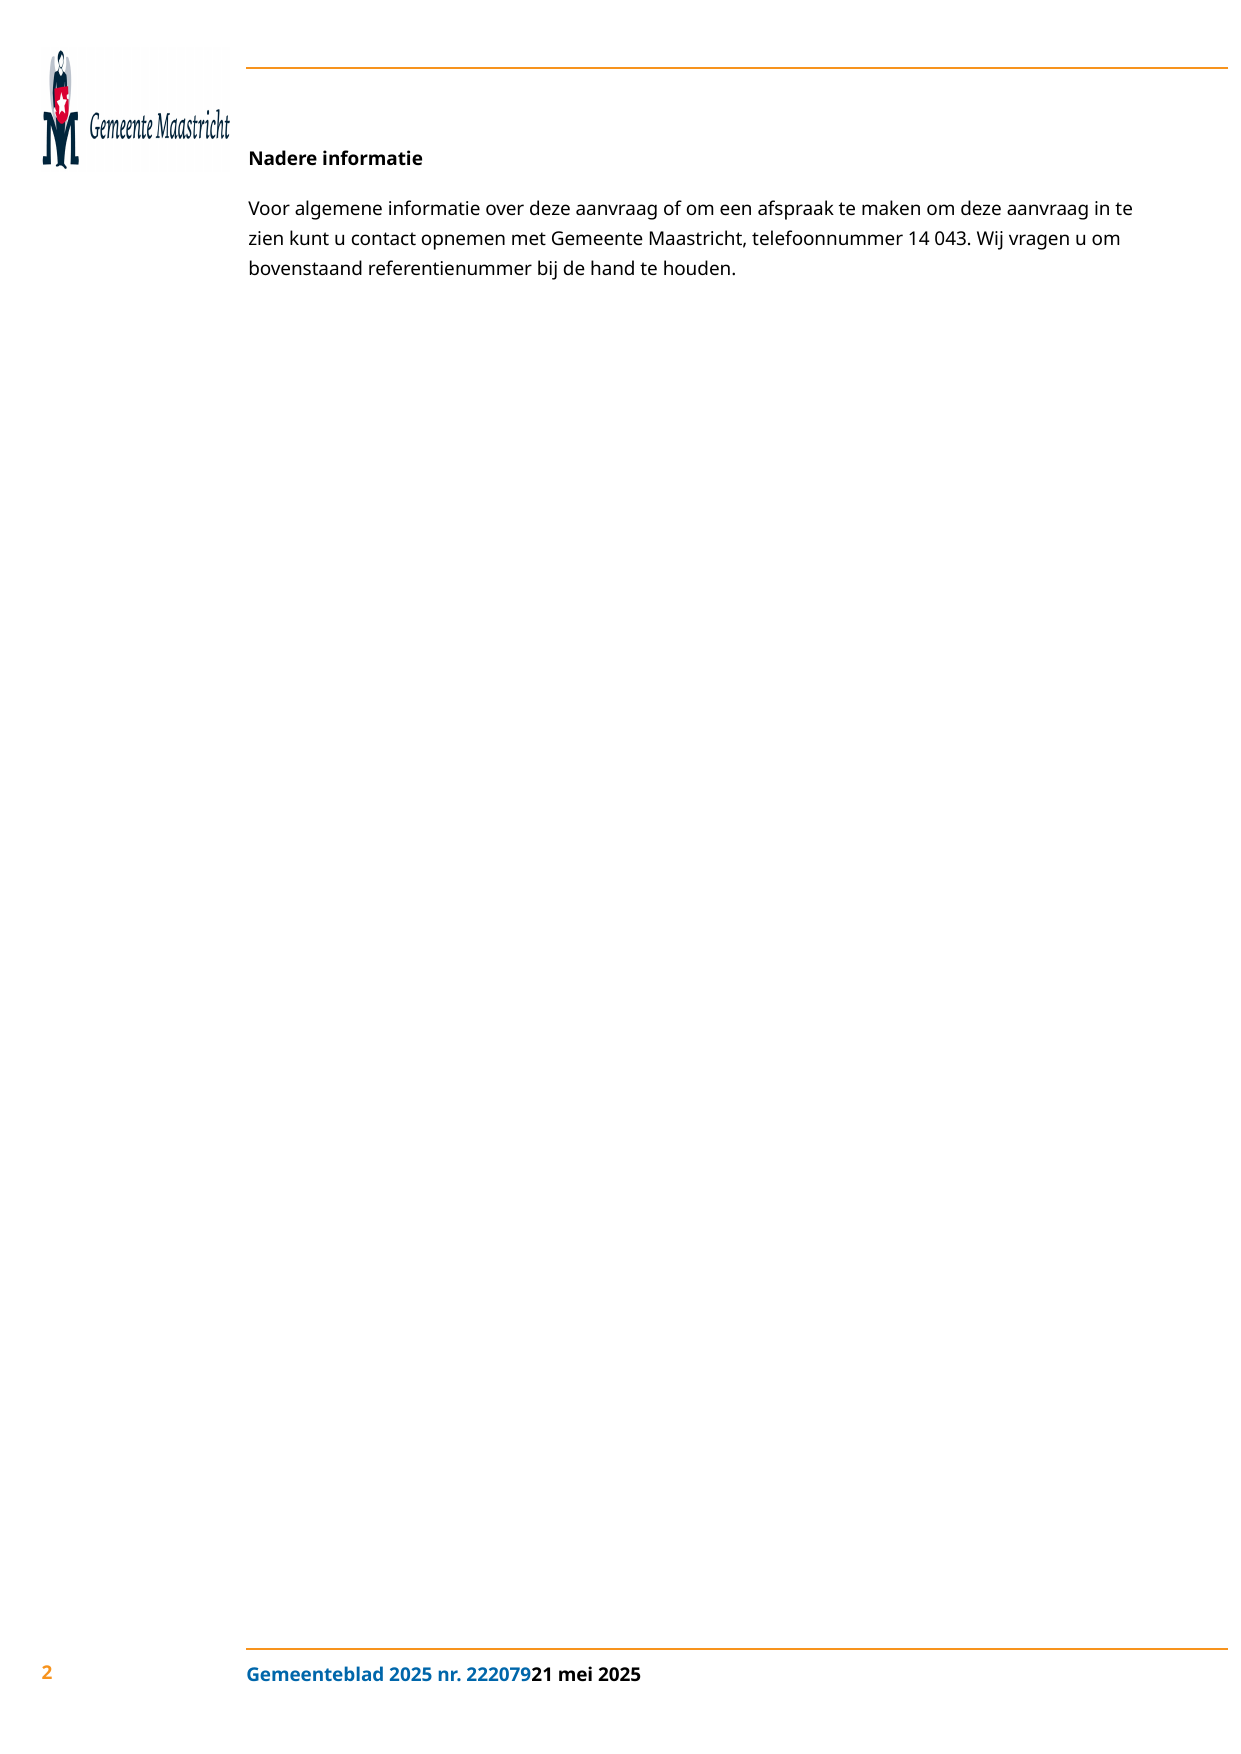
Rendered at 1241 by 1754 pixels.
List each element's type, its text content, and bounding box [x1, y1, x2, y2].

text Voor algemene informatie over deze aanvraag of om een afspraak te maken om deze aanvraag in te zien kunt u contact opnemen met Gemeente Maastricht, telefoonnummer 14 043. Wij vragen u om bovenstaand referentienummer bij de hand te houden. [248, 196, 1152, 281]
picture [41, 47, 231, 172]
text Nadere informatie [248, 145, 1152, 171]
